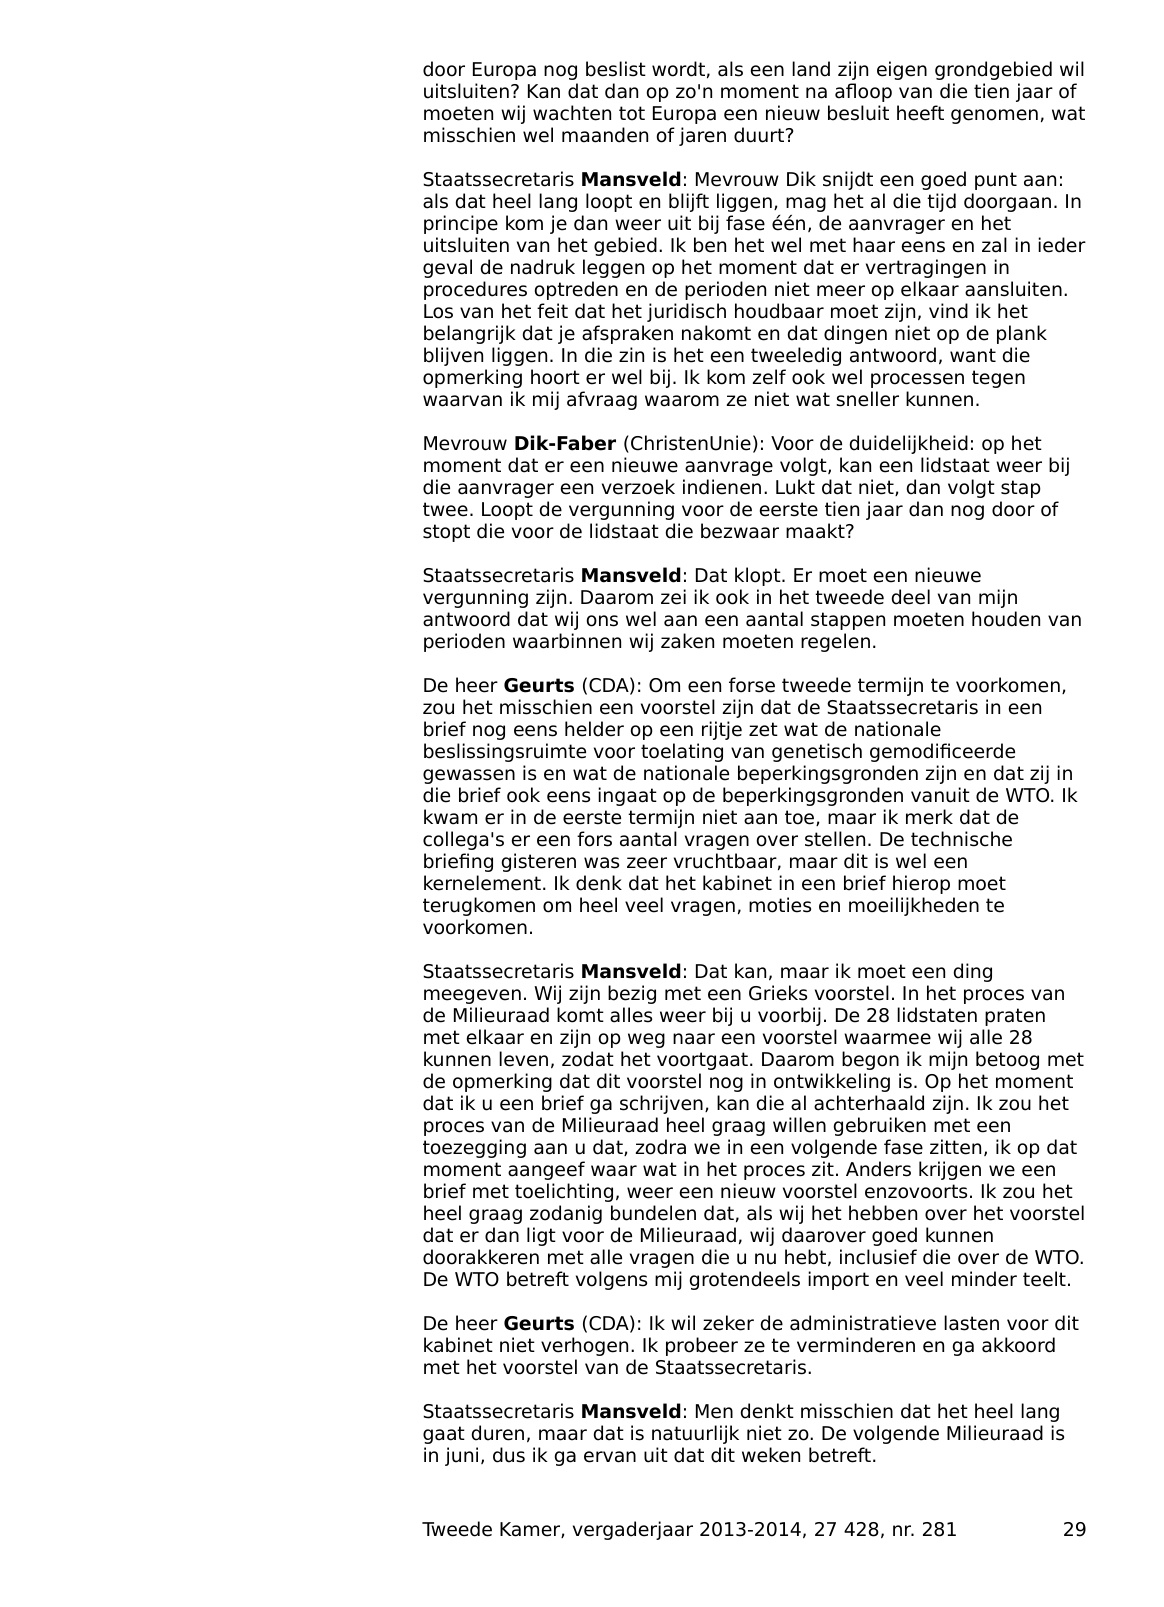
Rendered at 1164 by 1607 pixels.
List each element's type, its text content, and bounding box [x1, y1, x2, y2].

text Mevrouw Dik-Faber (ChristenUnie): Voor de duidelijkheid: op het moment dat er een nieuwe aanvrage volgt, kan een lidstaat weer bij die aanvrager een verzoek indienen. Lukt dat niet, dan volgt stap twee. Loopt de vergunning voor de eerste tien jaar dan nog door of stopt die voor de lidstaat die bezwaar maakt? [422, 433, 1087, 543]
text door Europa nog beslist wordt, als een land zijn eigen grondgebied wil uitsluiten? Kan dat dan op zo'n moment na afloop van die tien jaar of moeten wij wachten tot Europa een nieuw besluit heeft genomen, wat misschien wel maanden of jaren duurt? [422, 59, 1087, 147]
text De heer Geurts (CDA): Om een forse tweede termijn te voorkomen, zou het misschien een voorstel zijn dat de Staatssecretaris in een brief nog eens helder op een rijtje zet wat de nationale beslissingsruimte voor toelating van genetisch gemodificeerde gewassen is en wat de nationale beperkingsgronden zijn en dat zij in die brief ook eens ingaat op de beperkingsgronden vanuit de WTO. Ik kwam er in de eerste termijn niet aan toe, maar ik merk dat de collega's er een fors aantal vragen over stellen. De technische briefing gisteren was zeer vruchtbaar, maar dit is wel een kernelement. Ik denk dat het kabinet in een brief hierop moet terugkomen om heel veel vragen, moties en moeilijkheden te voorkomen. [422, 675, 1087, 939]
text Staatssecretaris Mansveld: Dat kan, maar ik moet een ding meegeven. Wij zijn bezig met een Grieks voorstel. In het proces van de Milieuraad komt alles weer bij u voorbij. De 28 lidstaten praten met elkaar en zijn op weg naar een voorstel waarmee wij alle 28 kunnen leven, zodat het voortgaat. Daarom begon ik mijn betoog met de opmerking dat dit voorstel nog in ontwikkeling is. Op het moment dat ik u een brief ga schrijven, kan die al achterhaald zijn. Ik zou het proces van de Milieuraad heel graag willen gebruiken met een toezegging aan u dat, zodra we in een volgende fase zitten, ik op dat moment aangeef waar wat in het proces zit. Anders krijgen we een brief met toelichting, weer een nieuw voorstel enzovoorts. Ik zou het heel graag zodanig bundelen dat, als wij het hebben over het voorstel dat er dan ligt voor de Milieuraad, wij daarover goed kunnen doorakkeren met alle vragen die u nu hebt, inclusief die over de WTO. De WTO betreft volgens mij grotendeels import en veel minder teelt. [422, 961, 1087, 1291]
text De heer Geurts (CDA): Ik wil zeker de administratieve lasten voor dit kabinet niet verhogen. Ik probeer ze te verminderen en ga akkoord met het voorstel van de Staatssecretaris. [422, 1313, 1087, 1379]
text Staatssecretaris Mansveld: Mevrouw Dik snijdt een goed punt aan: als dat heel lang loopt en blijft liggen, mag het al die tijd doorgaan. In principe kom je dan weer uit bij fase één, de aanvrager en het uitsluiten van het gebied. Ik ben het wel met haar eens en zal in ieder geval de nadruk leggen op het moment dat er vertragingen in procedures optreden en de perioden niet meer op elkaar aansluiten. Los van het feit dat het juridisch houdbaar moet zijn, vind ik het belangrijk dat je afspraken nakomt en dat dingen niet op de plank blijven liggen. In die zin is het een tweeledig antwoord, want die opmerking hoort er wel bij. Ik kom zelf ook wel processen tegen waarvan ik mij afvraag waarom ze niet wat sneller kunnen. [422, 169, 1087, 411]
text Staatssecretaris Mansveld: Men denkt misschien dat het heel lang gaat duren, maar dat is natuurlijk niet zo. De volgende Milieuraad is in juni, dus ik ga ervan uit dat dit weken betreft. [422, 1401, 1087, 1467]
text Staatssecretaris Mansveld: Dat klopt. Er moet een nieuwe vergunning zijn. Daarom zei ik ook in het tweede deel van mijn antwoord dat wij ons wel aan een aantal stappen moeten houden van perioden waarbinnen wij zaken moeten regelen. [422, 565, 1087, 653]
